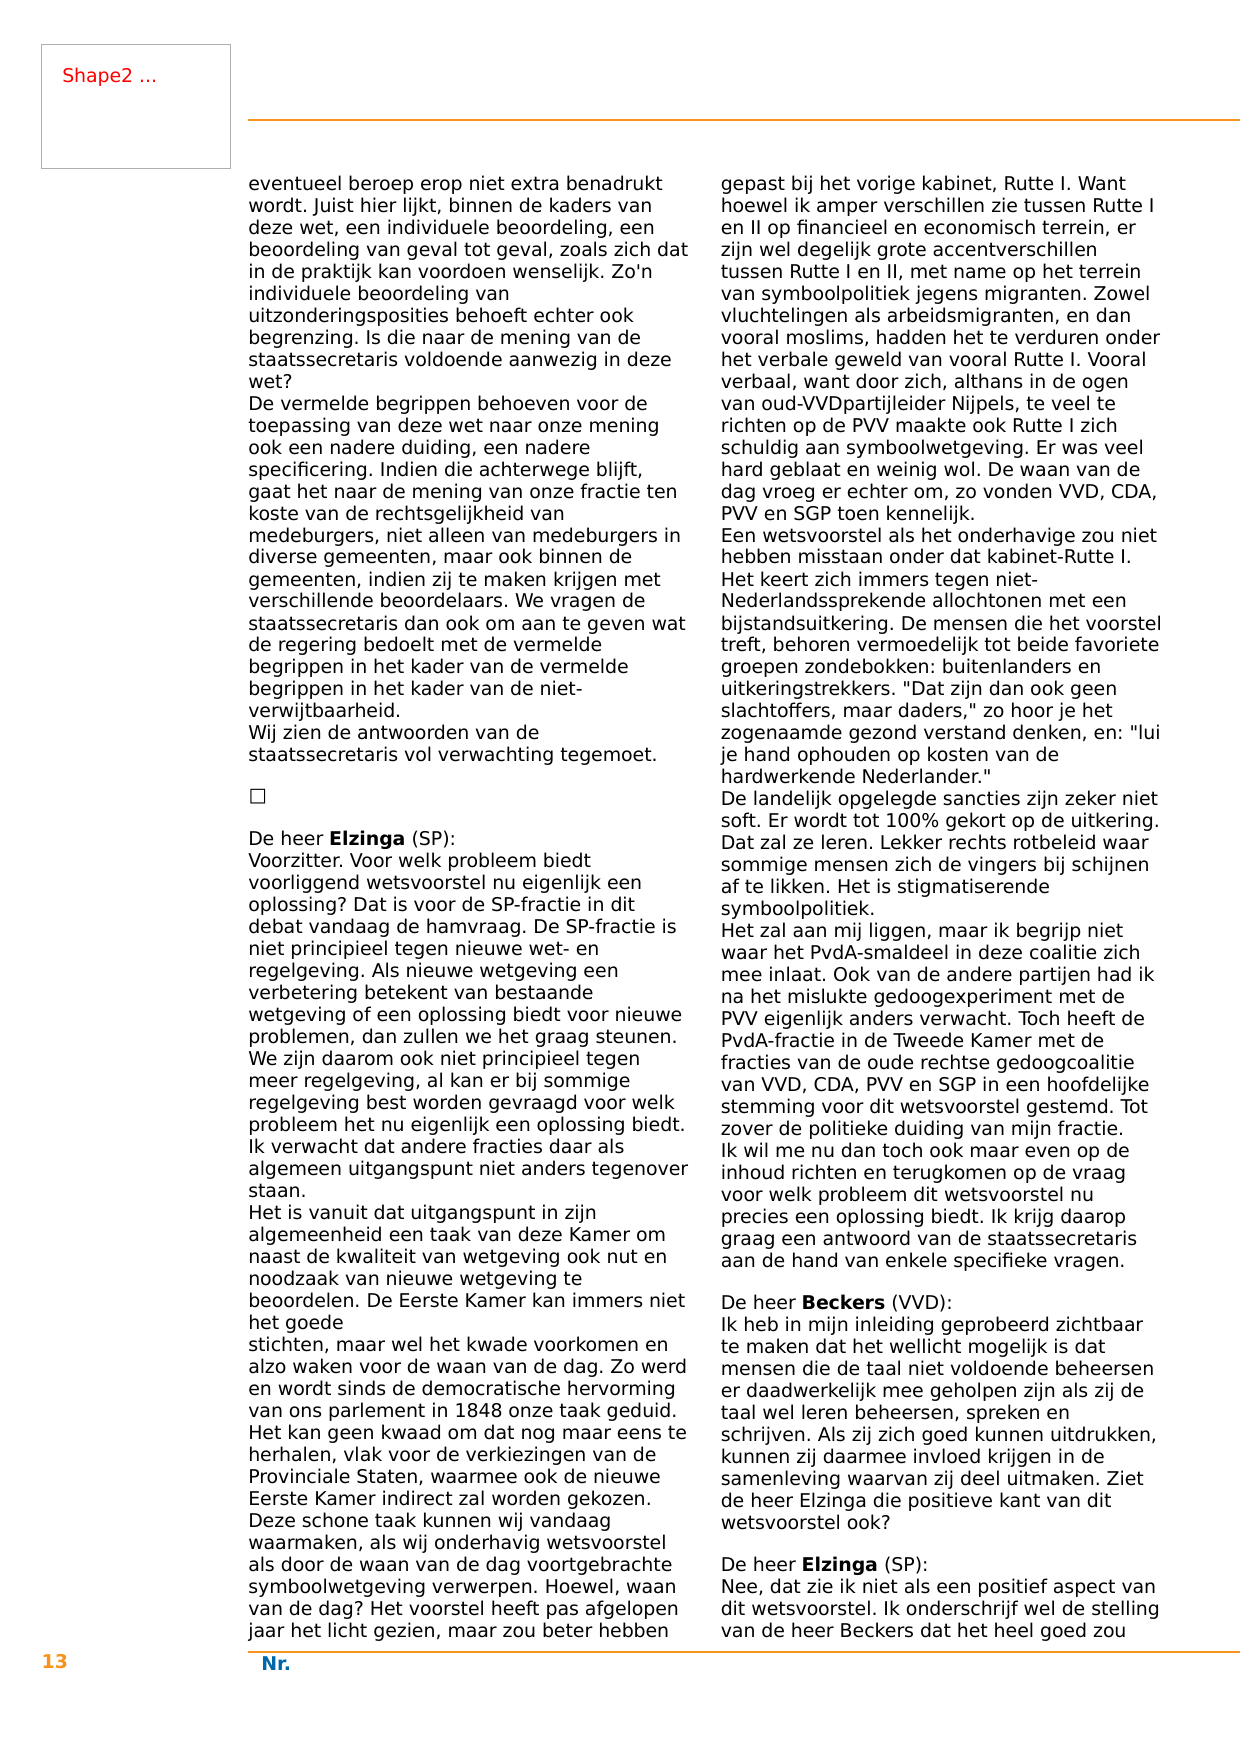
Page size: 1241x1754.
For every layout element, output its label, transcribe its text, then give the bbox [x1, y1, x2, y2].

text De heer Beckers (VVD): [721, 1292, 1163, 1314]
text Het zal aan mij liggen, maar ik begrijp niet waar het PvdA-smaldeel in deze coalitie zich mee inlaat. Ook van de andere partijen had ik na het mislukte gedoogexperiment met de PVV eigenlijk anders verwacht. Toch heeft de PvdA-fractie in de Tweede Kamer met de fracties van de oude rechtse gedoogcoalitie van VVD, CDA, PVV en SGP in een hoofdelijke stemming voor dit wetsvoorstel gestemd. Tot zover de politieke duiding van mijn fractie. [721, 920, 1163, 1140]
text Nee, dat zie ik niet als een positief aspect van dit wetsvoorstel. Ik onderschrijf wel de stelling van de heer Beckers dat het heel goed zou [721, 1576, 1163, 1641]
text gepast bij het vorige kabinet, Rutte I. Want hoewel ik amper verschillen zie tussen Rutte I en II op financieel en economisch terrein, er zijn wel degelijk grote accentverschillen tussen Rutte I en II, met name op het terrein van symboolpolitiek jegens migranten. Zowel vluchtelingen als arbeidsmigranten, en dan vooral moslims, hadden het te verduren onder het verbale geweld van vooral Rutte I. Vooral verbaal, want door zich, althans in de ogen van oud-VVDpartijleider Nijpels, te veel te richten op de PVV maakte ook Rutte I zich schuldig aan symboolwetgeving. Er was veel hard geblaat en weinig wol. De waan van de dag vroeg er echter om, zo vonden VVD, CDA, PVV en SGP toen kennelijk. [721, 173, 1163, 524]
text De heer Elzinga (SP): [248, 828, 691, 850]
text Deze schone taak kunnen wij vandaag waarmaken, als wij onderhavig wetsvoorstel als door de waan van de dag voortgebrachte symboolwetgeving verwerpen. Hoewel, waan van de dag? Het voorstel heeft pas afgelopen jaar het licht gezien, maar zou beter hebben [248, 1509, 691, 1641]
text Voorzitter. Voor welk probleem biedt voorliggend wetsvoorstel nu eigenlijk een oplossing? Dat is voor de SP-fractie in dit debat vandaag de hamvraag. De SP-fractie is niet principieel tegen nieuwe wet- en regelgeving. Als nieuwe wetgeving een verbetering betekent van bestaande wetgeving of een oplossing biedt voor nieuwe problemen, dan zullen we het graag steunen. We zijn daarom ook niet principieel tegen meer regelgeving, al kan er bij sommige regelgeving best worden gevraagd voor welk probleem het nu eigenlijk een oplossing biedt. Ik verwacht dat andere fracties daar als algemeen uitgangspunt niet anders tegenover staan. [248, 850, 691, 1202]
text stichten, maar wel het kwade voorkomen en alzo waken voor de waan van de dag. Zo werd en wordt sinds de democratische hervorming van ons parlement in 1848 onze taak geduid. Het kan geen kwaad om dat nog maar eens te herhalen, vlak voor de verkiezingen van de Provinciale Staten, waarmee ook de nieuwe Eerste Kamer indirect zal worden gekozen. [248, 1334, 691, 1509]
text De heer Elzinga (SP): [721, 1553, 1163, 1576]
text Het is vanuit dat uitgangspunt in zijn algemeenheid een taak van deze Kamer om naast de kwaliteit van wetgeving ook nut en noodzaak van nieuwe wetgeving te beoordelen. De Eerste Kamer kan immers niet het goede [248, 1202, 691, 1334]
text Ik wil me nu dan toch ook maar even op de inhoud richten en terugkomen op de vraag voor welk probleem dit wetsvoorstel nu precies een oplossing biedt. Ik krijg daarop graag een antwoord van de staatssecretaris aan de hand van enkele specifieke vragen. [721, 1140, 1163, 1272]
text Wij zien de antwoorden van de staatssecretaris vol verwachting tegemoet. [248, 722, 691, 766]
text eventueel beroep erop niet extra benadrukt wordt. Juist hier lijkt, binnen de kaders van deze wet, een individuele beoordeling, een beoordeling van geval tot geval, zoals zich dat in de praktijk kan voordoen wenselijk. Zo'n individuele beoordeling van uitzonderingsposities behoeft echter ook begrenzing. Is die naar de mening van de staatssecretaris voldoende aanwezig in deze wet? [248, 173, 691, 393]
text Ik heb in mijn inleiding geprobeerd zichtbaar te maken dat het wellicht mogelijk is dat mensen die de taal niet voldoende beheersen er daadwerkelijk mee geholpen zijn als zij de taal wel leren beheersen, spreken en schrijven. Als zij zich goed kunnen uitdrukken, kunnen zij daarmee invloed krijgen in de samenleving waarvan zij deel uitmaken. Ziet de heer Elzinga die positieve kant van dit wetsvoorstel ook? [721, 1314, 1163, 1533]
text De vermelde begrippen behoeven voor de toepassing van deze wet naar onze mening ook een nadere duiding, een nadere specificering. Indien die achterwege blijft, gaat het naar de mening van onze fractie ten koste van de rechtsgelijkheid van medeburgers, niet alleen van medeburgers in diverse gemeenten, maar ook binnen de gemeenten, indien zij te maken krijgen met verschillende beoordelaars. We vragen de staatssecretaris dan ook om aan te geven wat de regering bedoelt met de vermelde begrippen in het kader van de vermelde begrippen in het kader van de niet-verwijtbaarheid. [248, 393, 691, 722]
text De landelijk opgelegde sancties zijn zeker niet soft. Er wordt tot 100% gekort op de uitkering. Dat zal ze leren. Lekker rechts rotbeleid waar sommige mensen zich de vingers bij schijnen af te likken. Het is stigmatiserende symboolpolitiek. [721, 788, 1163, 920]
text Een wetsvoorstel als het onderhavige zou niet hebben misstaan onder dat kabinet-Rutte I. Het keert zich immers tegen niet-Nederlandssprekende allochtonen met een bijstandsuitkering. De mensen die het voorstel treft, behoren vermoedelijk tot beide favoriete groepen zondebokken: buitenlanders en uitkeringstrekkers. "Dat zijn dan ook geen slachtoffers, maar daders," zo hoor je het zogenaamde gezond verstand denken, en: "lui je hand ophouden op kosten van de hardwerkende Nederlander." [721, 524, 1163, 788]
text ⬜ [248, 786, 691, 808]
